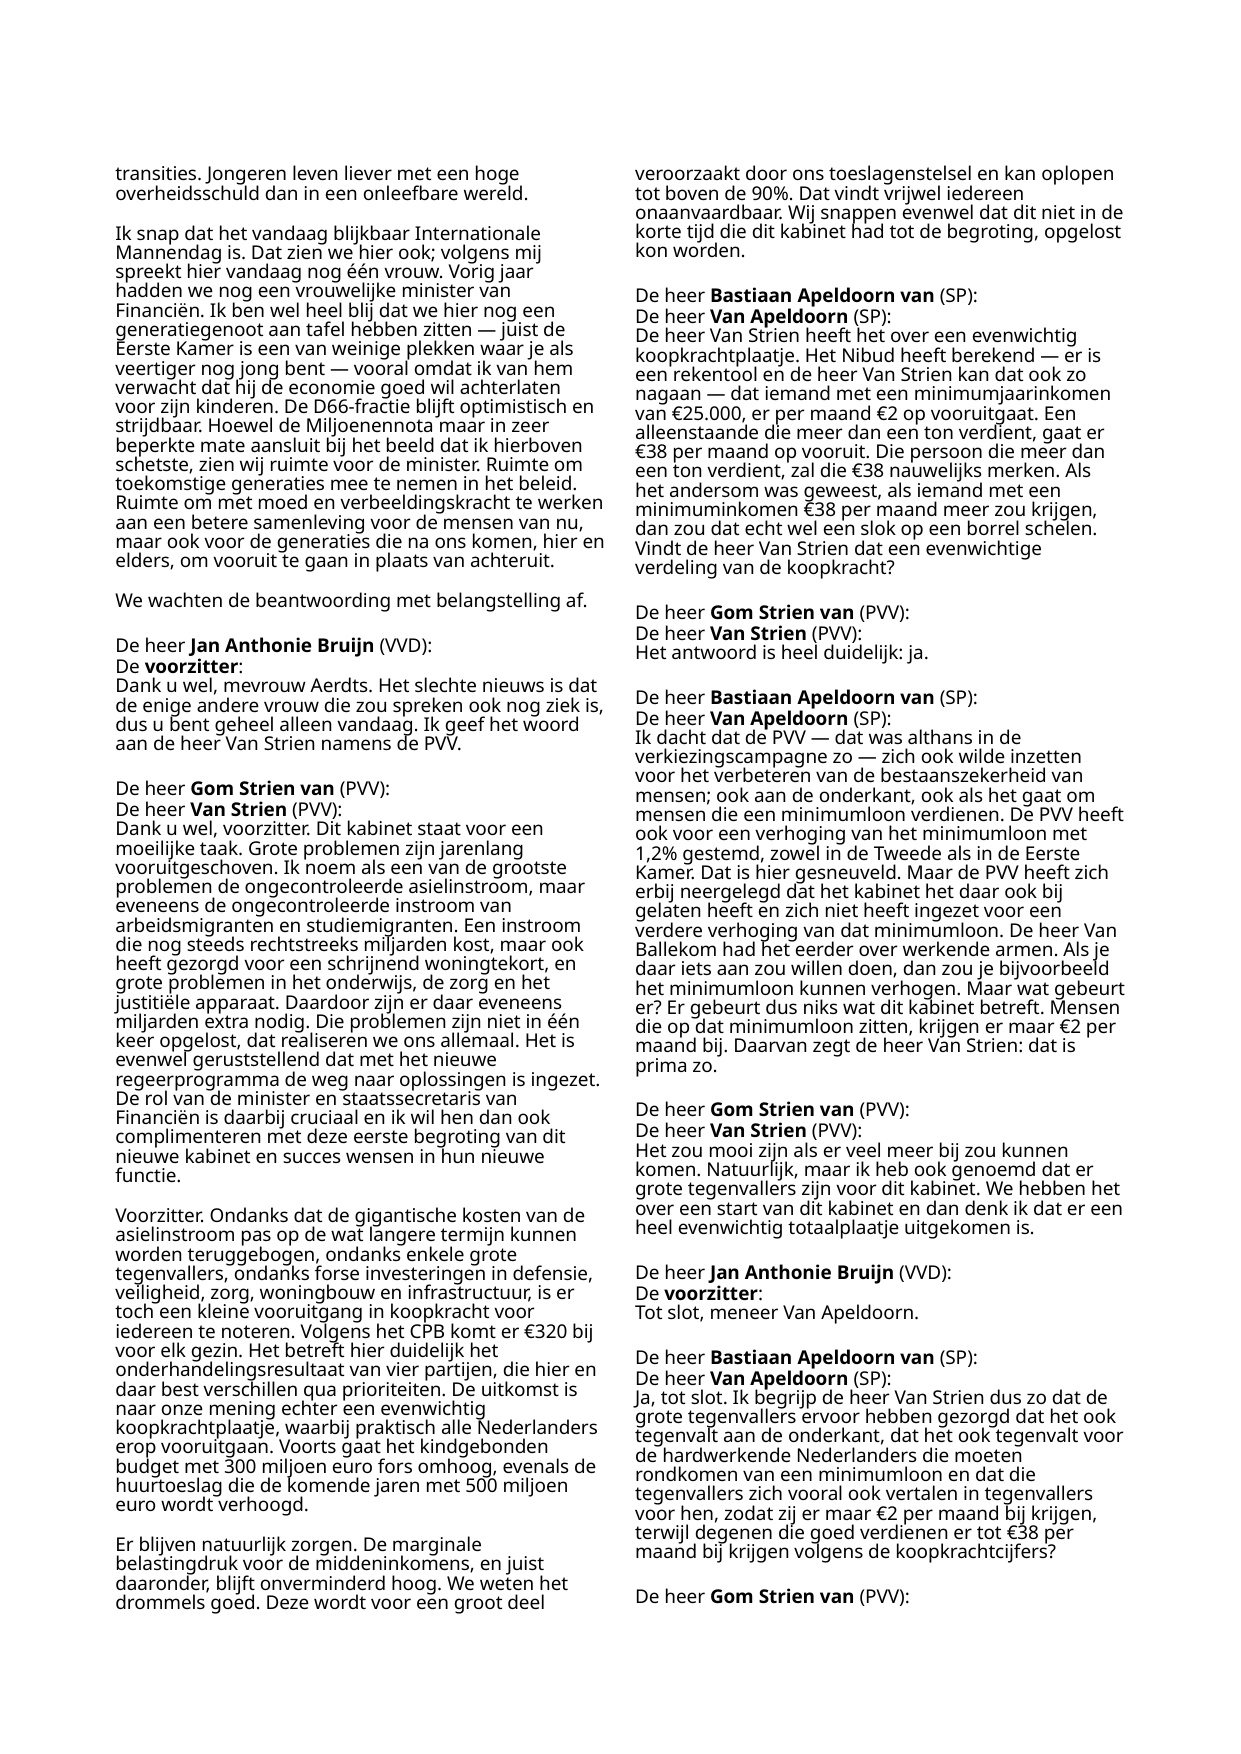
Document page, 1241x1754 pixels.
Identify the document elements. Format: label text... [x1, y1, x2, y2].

text De heer Van Apeldoorn (SP): [635, 1370, 1125, 1389]
text Tot slot, meneer Van Apeldoorn. [635, 1304, 1125, 1323]
text transities. Jongeren leven liever met een hoge overheidsschuld dan in een onleefbare wereld. [115, 165, 605, 204]
text De heer Gom Strien van (PVV): [635, 599, 1125, 624]
text Ik dacht dat de PVV — dat was althans in de verkiezingscampagne zo — zich ook wilde inzetten voor het verbeteren van de bestaanszekerheid van mensen; ook aan de onderkant, ook als het gaat om mensen die een minimumloon verdienen. De PVV heeft ook voor een verhoging van het minimumloon met 1,2% gestemd, zowel in de Tweede als in de Eerste Kamer. Dat is hier gesneuveld. Maar de PVV heeft zich erbij neergelegd dat het kabinet het daar ook bij gelaten heeft en zich niet heeft ingezet voor een verdere verhoging van dat minimumloon. De heer Van Ballekom had het eerder over werkende armen. Als je daar iets aan zou willen doen, dan zou je bijvoorbeeld het minimumloon kunnen verhogen. Maar wat gebeurt er? Er gebeurt dus niks wat dit kabinet betreft. Mensen die op dat minimumloon zitten, krijgen er maar €2 per maand bij. Daarvan zegt de heer Van Strien: dat is prima zo. [635, 729, 1125, 1076]
text Ik snap dat het vandaag blijkbaar Internationale Mannendag is. Dat zien we hier ook; volgens mij spreekt hier vandaag nog één vrouw. Vorig jaar hadden we nog een vrouwelijke minister van Financiën. Ik ben wel heel blij dat we hier nog een generatiegenoot aan tafel hebben zitten — juist de Eerste Kamer is een van weinige plekken waar je als veertiger nog jong bent — vooral omdat ik van hem verwacht dat hij de economie goed wil achterlaten voor zijn kinderen. De D66-fractie blijft optimistisch en strijdbaar. Hoewel de Miljoenennota maar in zeer beperkte mate aansluit bij het beeld dat ik hierboven schetste, zien wij ruimte voor de minister. Ruimte om toekomstige generaties mee te nemen in het beleid. Ruimte om met moed en verbeeldingskracht te werken aan een betere samenleving voor de mensen van nu, maar ook voor de generaties die na ons komen, hier en elders, om vooruit te gaan in plaats van achteruit. [115, 224, 605, 571]
text veroorzaakt door ons toeslagenstelsel en kan oplopen tot boven de 90%. Dat vindt vrijwel iedereen onaanvaardbaar. Wij snappen evenwel dat dit niet in de korte tijd die dit kabinet had tot de begroting, opgelost kon worden. [635, 165, 1125, 262]
text Het antwoord is heel duidelijk: ja. [635, 644, 1125, 663]
text De heer Van Strien (PVV): [635, 1122, 1125, 1142]
text Ja, tot slot. Ik begrijp de heer Van Strien dus zo dat de grote tegenvallers ervoor hebben gezorgd dat het ook tegenvalt aan de onderkant, dat het ook tegenvalt voor de hardwerkende Nederlanders die moeten rondkomen van een minimumloon en dat die tegenvallers zich vooral ook vertalen in tegenvallers voor hen, zodat zij er maar €2 per maand bij krijgen, terwijl degenen die goed verdienen er tot €38 per maand bij krijgen volgens de koopkrachtcijfers? [635, 1389, 1125, 1562]
text Het zou mooi zijn als er veel meer bij zou kunnen komen. Natuurlijk, maar ik heb ook genoemd dat er grote tegenvallers zijn voor dit kabinet. We hebben het over een start van dit kabinet en dan denk ik dat er een heel evenwichtig totaalplaatje uitgekomen is. [635, 1142, 1125, 1238]
text Dank u wel, voorzitter. Dit kabinet staat voor een moeilijke taak. Grote problemen zijn jarenlang vooruitgeschoven. Ik noem als een van de grootste problemen de ongecontroleerde asielinstroom, maar eveneens de ongecontroleerde instroom van arbeidsmigranten en studiemigranten. Een instroom die nog steeds rechtstreeks miljarden kost, maar ook heeft gezorgd voor een schrijnend woningtekort, en grote problemen in het onderwijs, de zorg en het justitiële apparaat. Daardoor zijn er daar eveneens miljarden extra nodig. Die problemen zijn niet in één keer opgelost, dat realiseren we ons allemaal. Het is evenwel geruststellend dat met het nieuwe regeerprogramma de weg naar oplossingen is ingezet. De rol van de minister en staatssecretaris van Financiën is daarbij cruciaal en ik wil hen dan ook complimenteren met deze eerste begroting van dit nieuwe kabinet en succes wensen in hun nieuwe functie. [115, 820, 605, 1186]
text De heer Bastiaan Apeldoorn van (SP): [635, 1344, 1125, 1370]
text De heer Van Apeldoorn (SP): [635, 308, 1125, 327]
text De heer Bastiaan Apeldoorn van (SP): [635, 282, 1125, 308]
text De voorzitter: [635, 1284, 1125, 1304]
text De heer Gom Strien van (PVV): [115, 775, 605, 801]
text De voorzitter: [115, 658, 605, 677]
text We wachten de beantwoording met belangstelling af. [115, 592, 605, 611]
text De heer Van Apeldoorn (SP): [635, 710, 1125, 729]
text De heer Van Strien (PVV): [115, 801, 605, 820]
text De heer Bastiaan Apeldoorn van (SP): [635, 684, 1125, 710]
text De heer Van Strien (PVV): [635, 624, 1125, 644]
text Voorzitter. Ondanks dat de gigantische kosten van de asielinstroom pas op de wat langere termijn kunnen worden teruggebogen, ondanks enkele grote tegenvallers, ondanks forse investeringen in defensie, veiligheid, zorg, woningbouw en infrastructuur, is er toch een kleine vooruitgang in koopkracht voor iedereen te noteren. Volgens het CPB komt er €320 bij voor elk gezin. Het betreft hier duidelijk het onderhandelingsresultaat van vier partijen, die hier en daar best verschillen qua prioriteiten. De uitkomst is naar onze mening echter een evenwichtig koopkrachtplaatje, waarbij praktisch alle Nederlanders erop vooruitgaan. Voorts gaat het kindgebonden budget met 300 miljoen euro fors omhoog, evenals de huurtoeslag die de komende jaren met 500 miljoen euro wordt verhoogd. [115, 1207, 605, 1515]
text De heer Jan Anthonie Bruijn (VVD): [115, 632, 605, 658]
text De heer Gom Strien van (PVV): [635, 1097, 1125, 1122]
text De heer Jan Anthonie Bruijn (VVD): [635, 1259, 1125, 1284]
text De heer Van Strien heeft het over een evenwichtig koopkrachtplaatje. Het Nibud heeft berekend — er is een rekentool en de heer Van Strien kan dat ook zo nagaan — dat iemand met een minimumjaarinkomen van €25.000, er per maand €2 op vooruitgaat. Een alleenstaande die meer dan een ton verdient, gaat er €38 per maand op vooruit. Die persoon die meer dan een ton verdient, zal die €38 nauwelijks merken. Als het andersom was geweest, als iemand met een minimuminkomen €38 per maand meer zou krijgen, dan zou dat echt wel een slok op een borrel schelen. Vindt de heer Van Strien dat een evenwichtige verdeling van de koopkracht? [635, 327, 1125, 578]
text Er blijven natuurlijk zorgen. De marginale belastingdruk voor de middeninkomens, en juist daaronder, blijft onverminderd hoog. We weten het drommels goed. Deze wordt voor een groot deel [115, 1536, 605, 1613]
text Dank u wel, mevrouw Aerdts. Het slechte nieuws is dat de enige andere vrouw die zou spreken ook nog ziek is, dus u bent geheel alleen vandaag. Ik geef het woord aan de heer Van Strien namens de PVV. [115, 677, 605, 754]
text De heer Gom Strien van (PVV): [635, 1583, 1125, 1609]
